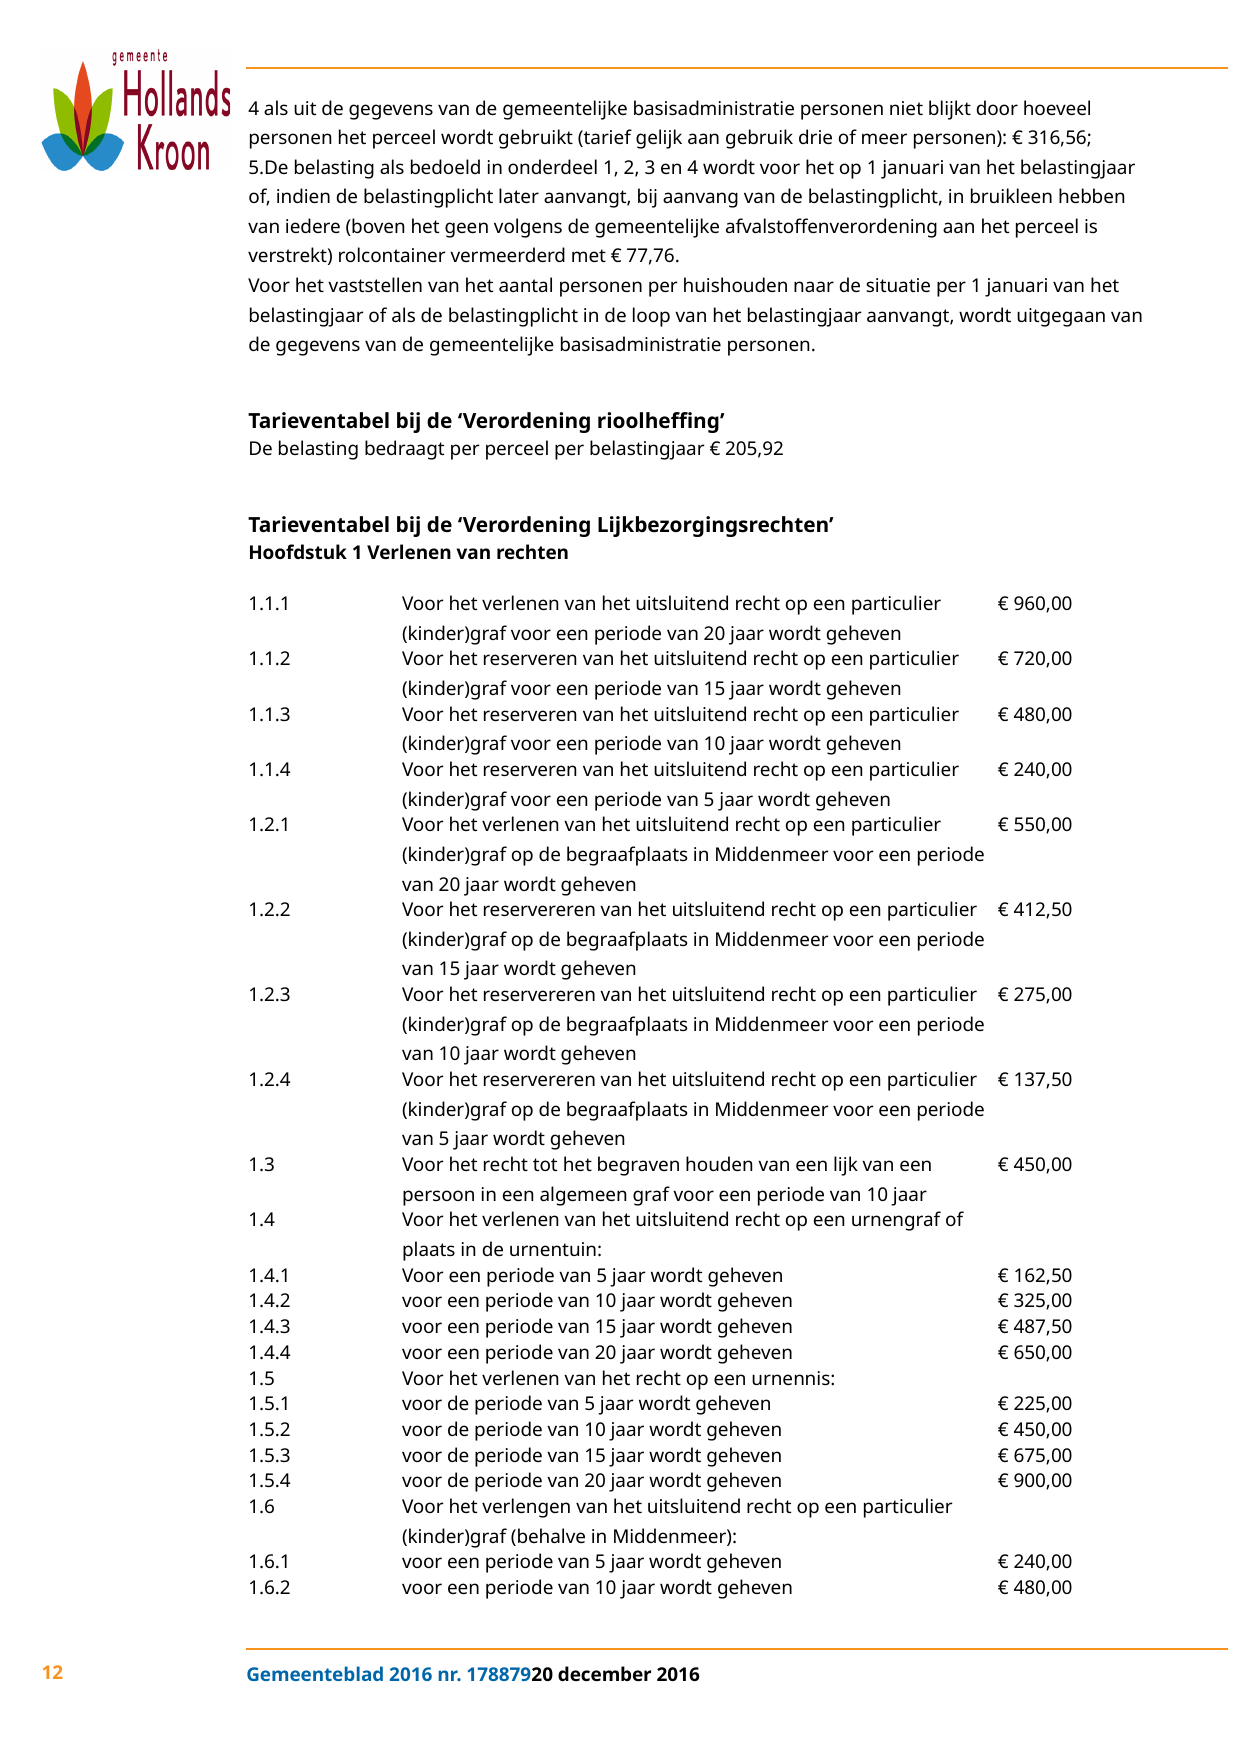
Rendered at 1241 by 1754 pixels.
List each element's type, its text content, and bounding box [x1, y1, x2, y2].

table_cell [998, 565, 1152, 590]
table_cell Voor het reservereren van het uitsluitend recht op een particulier (kinder)graf op de begraafplaats in Middenmeer voor een periode van 5 jaar wordt geheven [402, 1066, 998, 1151]
text 5.De belasting als bedoeld in onderdeel 1, 2, 3 en 4 wordt voor het op 1 januari van het belastingjaar of, indien de belastingplicht later aanvangt, bij aanvang van de belastingplicht, in bruikleen hebben van iedere (boven het geen volgens de gemeentelijke afvalstoffenverordening aan het perceel is verstrekt) rolcontainer vermeerderd met € 77,76. [248, 154, 1152, 268]
table_cell € 480,00 [998, 1574, 1152, 1600]
table_cell Voor het recht tot het begraven houden van een lijk van een persoon in een algemeen graf voor een periode van 10 jaar [402, 1151, 998, 1206]
table_cell 1.3 [248, 1151, 402, 1206]
table_cell Voor het verlenen van het uitsluitend recht op een urnengraf of plaats in de urnentuin: [402, 1206, 998, 1262]
text Voor het vaststellen van het aantal personen per huishouden naar de situatie per 1 januari van het belastingjaar of als de belastingplicht in de loop van het belastingjaar aanvangt, wordt uitgegaan van de gegevens van de gemeentelijke basisadministratie personen. [248, 272, 1152, 357]
table_cell € 225,00 [998, 1390, 1152, 1416]
table_cell 1.5.2 [248, 1416, 402, 1442]
table_cell € 720,00 [998, 646, 1152, 701]
table_cell [402, 565, 998, 590]
table_cell € 650,00 [998, 1339, 1152, 1365]
table_cell € 240,00 [998, 756, 1152, 812]
table_cell 1.2.4 [248, 1066, 402, 1151]
text De belasting bedraagt per perceel per belastingjaar € 205,92 [248, 435, 1152, 461]
table_cell € 675,00 [998, 1442, 1152, 1468]
table_cell € 412,50 [998, 896, 1152, 981]
table_cell Voor het verlenen van het uitsluitend recht op een particulier (kinder)graf voor een periode van 20 jaar wordt geheven [402, 590, 998, 646]
table_cell voor een periode van 15 jaar wordt geheven [402, 1313, 998, 1339]
table_cell Voor het reservereren van het uitsluitend recht op een particulier (kinder)graf op de begraafplaats in Middenmeer voor een periode van 10 jaar wordt geheven [402, 981, 998, 1066]
table_cell voor een periode van 10 jaar wordt geheven [402, 1288, 998, 1313]
table_cell 1.6.1 [248, 1549, 402, 1574]
table_cell € 487,50 [998, 1313, 1152, 1339]
table_cell [998, 1365, 1152, 1390]
table_cell voor een periode van 5 jaar wordt geheven [402, 1549, 998, 1574]
table_cell voor de periode van 15 jaar wordt geheven [402, 1442, 998, 1468]
table_cell € 325,00 [998, 1288, 1152, 1313]
table_cell € 450,00 [998, 1416, 1152, 1442]
table_cell € 162,50 [998, 1262, 1152, 1287]
table_cell [998, 1493, 1152, 1549]
table_cell voor de periode van 20 jaar wordt geheven [402, 1468, 998, 1493]
table_cell Voor het verlengen van het uitsluitend recht op een particulier (kinder)graf (behalve in Middenmeer): [402, 1493, 998, 1549]
table_cell Voor het reservereren van het uitsluitend recht op een particulier (kinder)graf op de begraafplaats in Middenmeer voor een periode van 15 jaar wordt geheven [402, 896, 998, 981]
text Tarieventabel bij de ‘Verordening rioolheffing’ [248, 407, 1152, 435]
table_cell 1.1.4 [248, 756, 402, 812]
table_cell 1.4 [248, 1206, 402, 1262]
table_cell € 240,00 [998, 1549, 1152, 1574]
table_cell 1.1.2 [248, 646, 402, 701]
table_cell voor de periode van 10 jaar wordt geheven [402, 1416, 998, 1442]
table_cell € 960,00 [998, 590, 1152, 646]
table_cell € 550,00 [998, 812, 1152, 896]
text Tarieventabel bij de ‘Verordening Lijkbezorgingsrechten’ [248, 510, 1152, 539]
table_cell 1.1.3 [248, 701, 402, 756]
table_cell 1.6.2 [248, 1574, 402, 1600]
table_cell € 275,00 [998, 981, 1152, 1066]
table_header [998, 539, 1152, 564]
table_cell Voor het reserveren van het uitsluitend recht op een particulier (kinder)graf voor een periode van 10 jaar wordt geheven [402, 701, 998, 756]
table_cell 1.1.1 [248, 590, 402, 646]
table_cell 1.4.3 [248, 1313, 402, 1339]
table_cell Voor het verlenen van het uitsluitend recht op een particulier (kinder)graf op de begraafplaats in Middenmeer voor een periode van 20 jaar wordt geheven [402, 812, 998, 896]
table_cell 1.5.4 [248, 1468, 402, 1493]
text 4 als uit de gegevens van de gemeentelijke basisadministratie personen niet blijkt door hoeveel personen het perceel wordt gebruikt (tarief gelijk aan gebruik drie of meer personen): € 316,56; [248, 95, 1152, 150]
picture [41, 47, 231, 172]
table_cell Voor een periode van 5 jaar wordt geheven [402, 1262, 998, 1287]
table_cell € 480,00 [998, 701, 1152, 756]
table_cell € 137,50 [998, 1066, 1152, 1151]
table_cell 1.5.1 [248, 1390, 402, 1416]
table_cell [998, 1206, 1152, 1262]
table_cell [248, 565, 402, 590]
table_header Hoofdstuk 1 Verlenen van rechten [248, 539, 998, 564]
table_cell voor een periode van 10 jaar wordt geheven [402, 1574, 998, 1600]
table_cell € 900,00 [998, 1468, 1152, 1493]
table_cell 1.4.4 [248, 1339, 402, 1365]
table_cell Voor het verlenen van het recht op een urnennis: [402, 1365, 998, 1390]
table_cell 1.4.1 [248, 1262, 402, 1287]
table_cell Voor het reserveren van het uitsluitend recht op een particulier (kinder)graf voor een periode van 5 jaar wordt geheven [402, 756, 998, 812]
table_cell 1.2.1 [248, 812, 402, 896]
table_cell 1.6 [248, 1493, 402, 1549]
table_cell 1.4.2 [248, 1288, 402, 1313]
table_cell voor een periode van 20 jaar wordt geheven [402, 1339, 998, 1365]
table_cell 1.2.3 [248, 981, 402, 1066]
table_cell voor de periode van 5 jaar wordt geheven [402, 1390, 998, 1416]
table_cell Voor het reserveren van het uitsluitend recht op een particulier (kinder)graf voor een periode van 15 jaar wordt geheven [402, 646, 998, 701]
table_cell € 450,00 [998, 1151, 1152, 1206]
table_cell 1.5.3 [248, 1442, 402, 1468]
table_cell 1.2.2 [248, 896, 402, 981]
table_cell 1.5 [248, 1365, 402, 1390]
